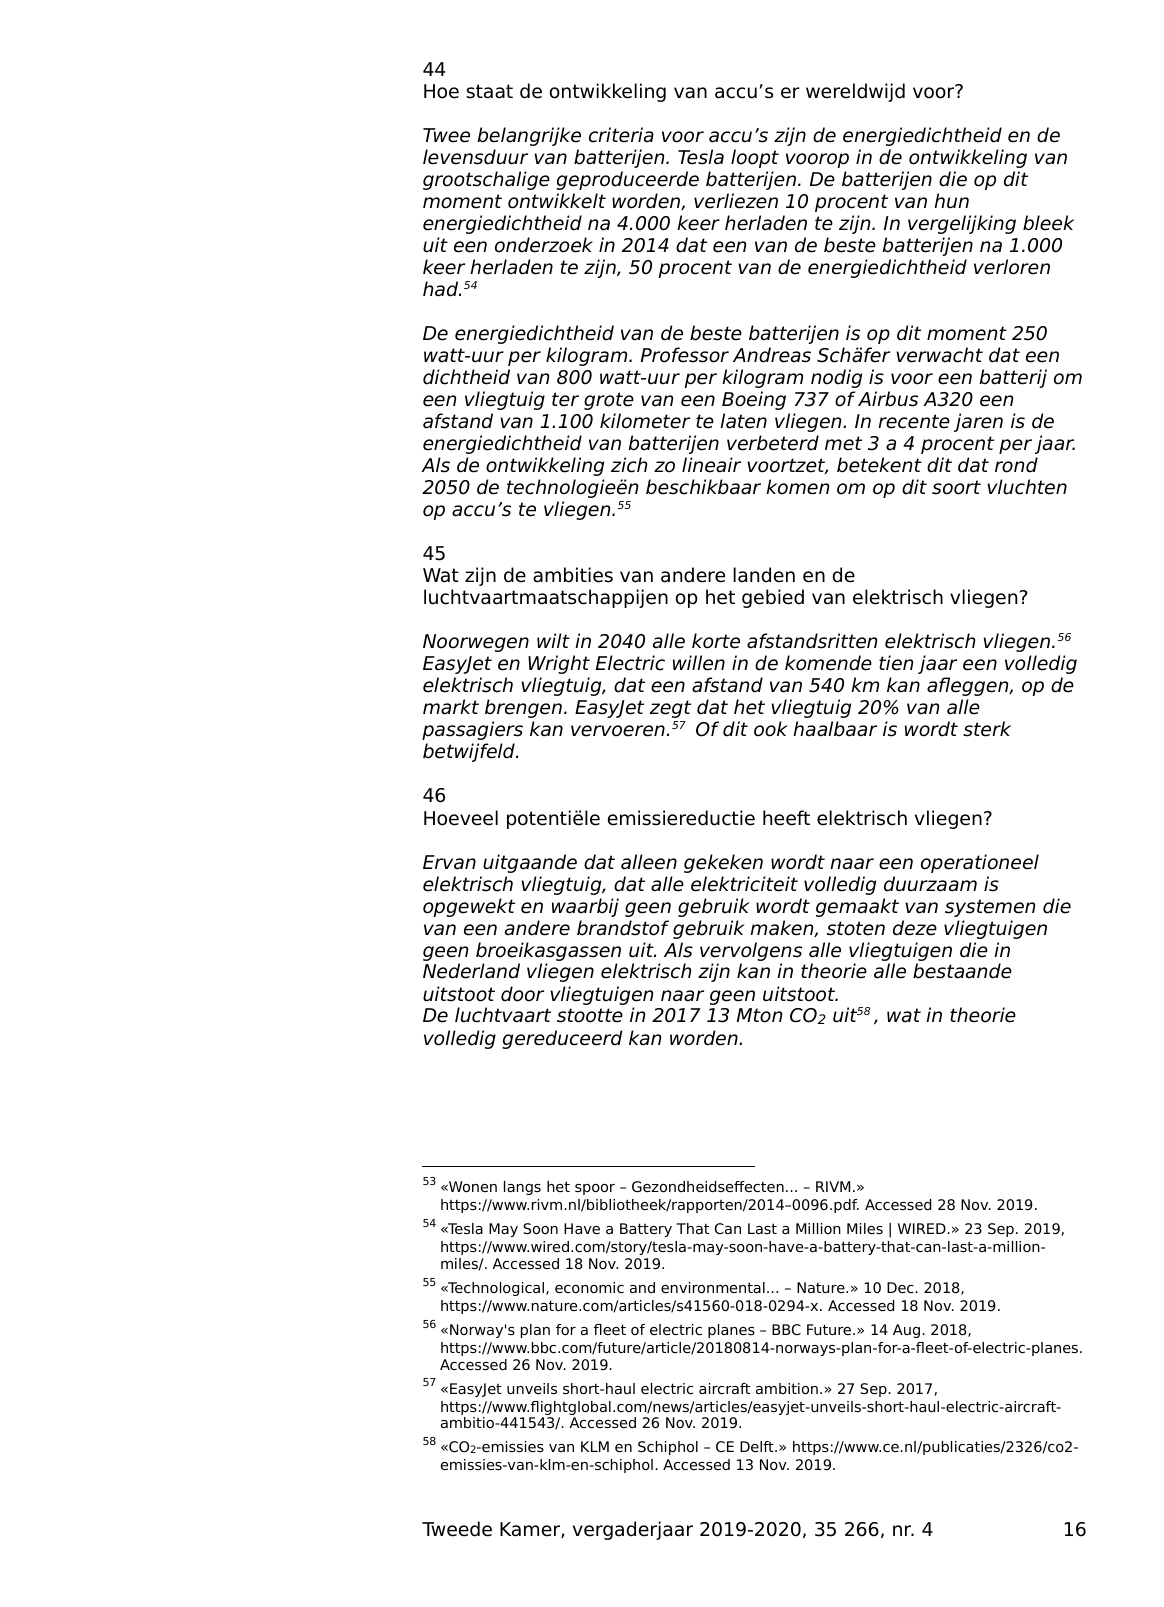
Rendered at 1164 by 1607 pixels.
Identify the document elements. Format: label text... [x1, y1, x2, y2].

text Noorwegen wilt in 2040 alle korte afstandsritten elektrisch vliegen. [422, 631, 1087, 653]
text Wat zijn de ambities van andere landen en de luchtvaartmaatschappijen op het gebied van elektrisch vliegen? [422, 565, 1087, 609]
text 44 [422, 59, 1087, 81]
text «Technological, economic and environmental... – Nature.» 10 Dec. 2018, https://www.nature.com/articles/s41560-018-0294-x. Accessed 18 Nov. 2019. [422, 1276, 1087, 1315]
text «Tesla May Soon Have a Battery That Can Last a Million Miles | WIRED.» 23 Sep. 2019, https://www.wired.com/story/tesla-may-soon-have-a-battery-that-can-last-a-million-miles/. Accessed 18 Nov. 2019. [422, 1217, 1087, 1273]
text EasyJet en Wright Electric willen in de komende tien jaar een volledig elektrisch vliegtuig, dat een afstand van 540 km kan afleggen, op de markt brengen. EasyJet zegt dat het vliegtuig 20% van alle passagiers kan vervoeren. Of dit ook haalbaar is wordt sterk betwijfeld. [422, 653, 1087, 763]
text 45 [422, 543, 1087, 565]
text «Norway's plan for a fleet of electric planes – BBC Future.» 14 Aug. 2018, https://www.bbc.com/future/article/20180814-norways-plan-for-a-fleet-of-electric-planes. Accessed 26 Nov. 2019. [422, 1318, 1087, 1374]
text «EasyJet unveils short-haul electric aircraft ambition.» 27 Sep. 2017, https://www.flightglobal.com/news/articles/easyjet-unveils-short-haul-electric-aircraft-ambitio-441543/. Accessed 26 Nov. 2019. [422, 1377, 1087, 1432]
text Ervan uitgaande dat alleen gekeken wordt naar een operationeel elektrisch vliegtuig, dat alle elektriciteit volledig duurzaam is opgewekt en waarbij geen gebruik wordt gemaakt van systemen die van een andere brandstof gebruik maken, stoten deze vliegtuigen geen broeikasgassen uit. Als vervolgens alle vliegtuigen die in Nederland vliegen elektrisch zijn kan in theorie alle bestaande uitstoot door vliegtuigen naar geen uitstoot. [422, 852, 1087, 1005]
text Hoe staat de ontwikkeling van accu’s er wereldwijd voor? [422, 81, 1087, 103]
text «CO2-emissies van KLM en Schiphol – CE Delft.» https://www.ce.nl/publicaties/2326/co2-emissies-van-klm-en-schiphol. Accessed 13 Nov. 2019. [422, 1435, 1087, 1474]
text «Wonen langs het spoor – Gezondheidseffecten... – RIVM.» https://www.rivm.nl/bibliotheek/rapporten/2014–0096.pdf. Accessed 28 Nov. 2019. [422, 1175, 1087, 1214]
text Hoeveel potentiële emissiereductie heeft elektrisch vliegen? [422, 807, 1087, 829]
text 46 [422, 785, 1087, 807]
text De energiedichtheid van de beste batterijen is op dit moment 250 watt-uur per kilogram. Professor Andreas Schäfer verwacht dat een dichtheid van 800 watt-uur per kilogram nodig is voor een batterij om een vliegtuig ter grote van een Boeing 737 of Airbus A320 een afstand van 1.100 kilometer te laten vliegen. In recente jaren is de energiedichtheid van batterijen verbeterd met 3 a 4 procent per jaar. Als de ontwikkeling zich zo lineair voortzet, betekent dit dat rond 2050 de technologieën beschikbaar komen om op dit soort vluchten op accu’s te vliegen. [422, 323, 1087, 521]
text Twee belangrijke criteria voor accu’s zijn de energiedichtheid en de levensduur van batterijen. Tesla loopt voorop in de ontwikkeling van grootschalige geproduceerde batterijen. De batterijen die op dit moment ontwikkelt worden, verliezen 10 procent van hun energiedichtheid na 4.000 keer herladen te zijn. In vergelijking bleek uit een onderzoek in 2014 dat een van de beste batterijen na 1.000 keer herladen te zijn, 50 procent van de energiedichtheid verloren had. [422, 125, 1087, 301]
text De luchtvaart stootte in 2017 13 Mton CO2 uit, wat in theorie volledig gereduceerd kan worden. [422, 1005, 1087, 1049]
